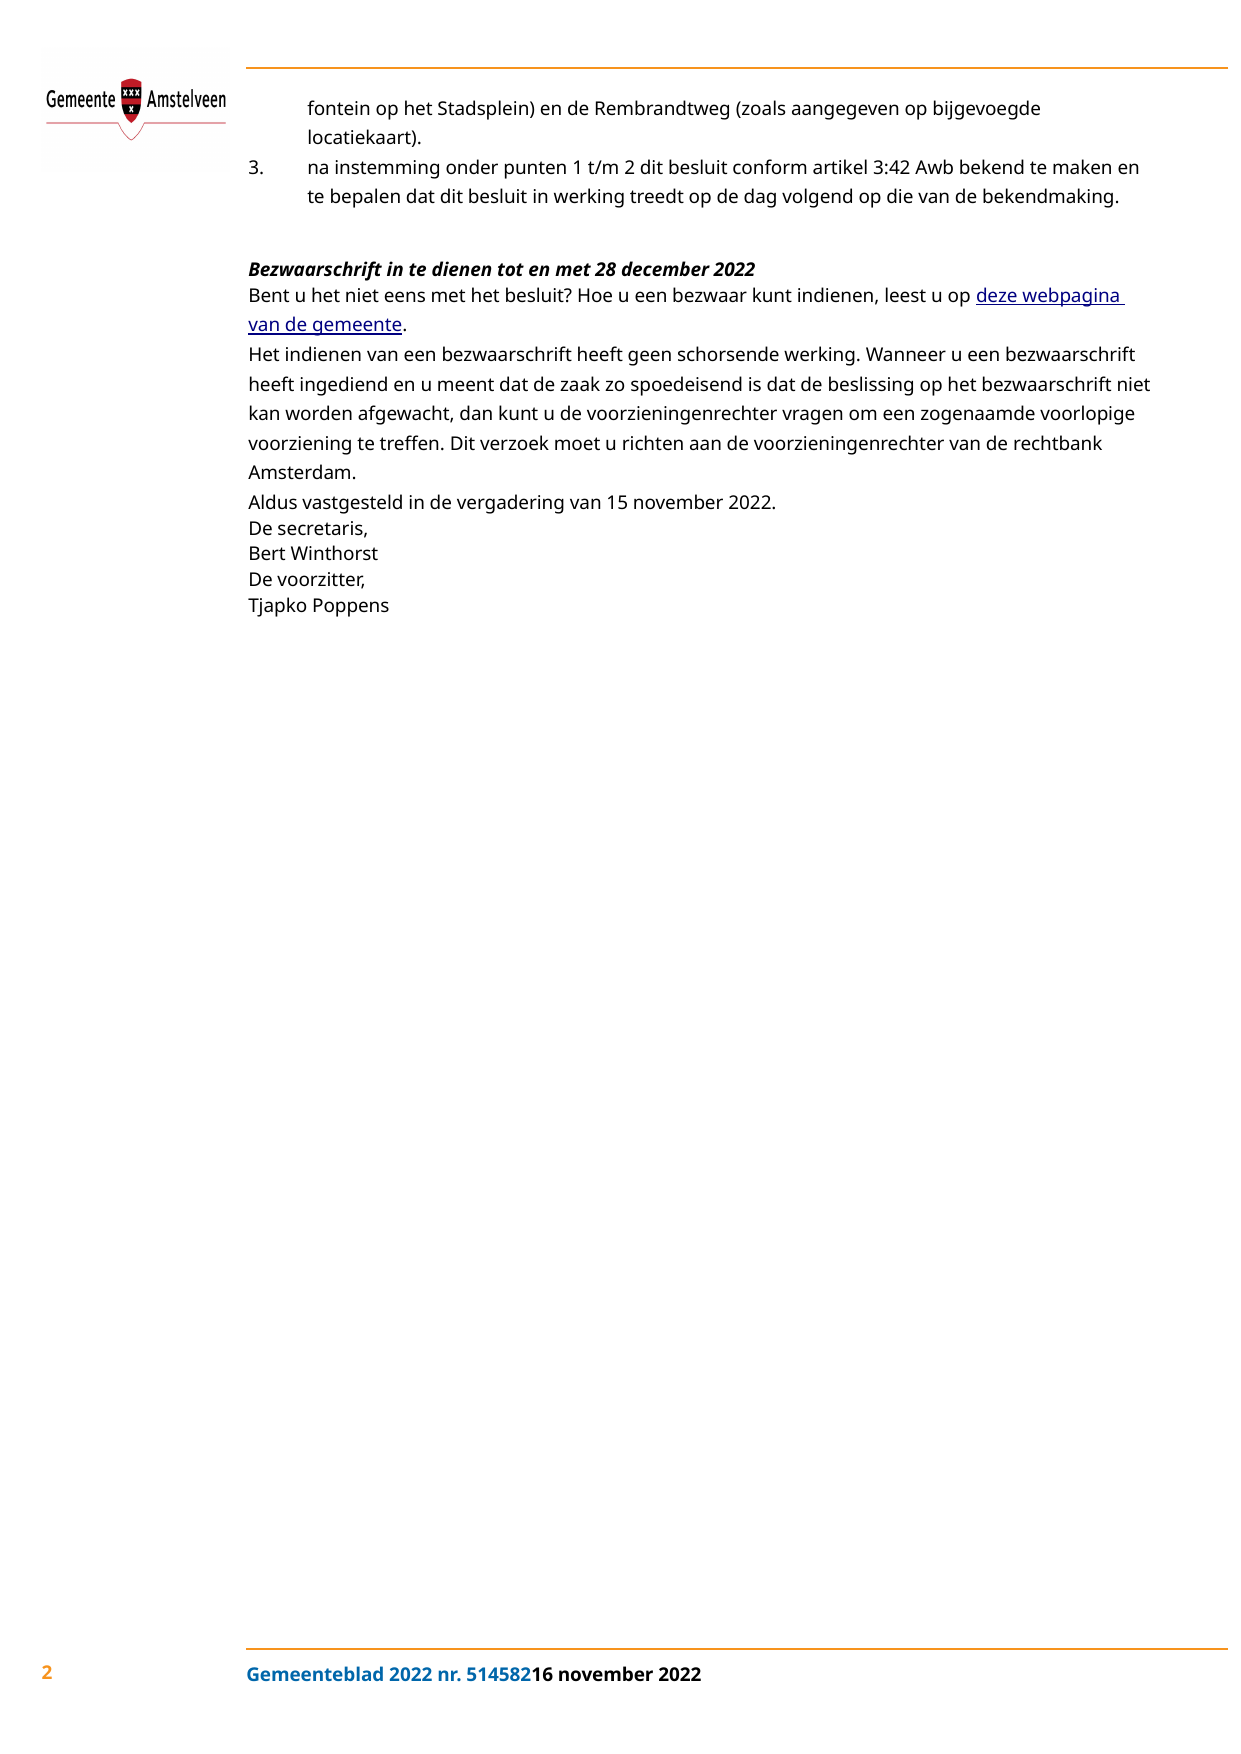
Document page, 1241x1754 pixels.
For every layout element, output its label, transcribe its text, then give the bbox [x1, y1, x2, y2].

text De secretaris, [248, 515, 1152, 541]
text Het indienen van een bezwaarschrift heeft geen schorsende werking. Wanneer u een bezwaarschrift heeft ingediend en u meent dat de zaak zo spoedeisend is dat de beslissing op het bezwaarschrift niet kan worden afgewacht, dan kunt u de voorzieningenrechter vragen om een zogenaamde voorlopige voorziening te treffen. Dit verzoek moet u richten aan de voorzieningenrechter van de rechtbank Amsterdam. [248, 341, 1152, 485]
text Bent u het niet eens met het besluit? Hoe u een bezwaar kunt indienen, leest u op deze webpagina van de gemeente. [248, 282, 1152, 337]
text Bert Winthorst [248, 541, 1152, 566]
list na instemming onder punten 1 t/m 2 dit besluit conform artikel 3:42 Awb bekend te maken en te bepalen dat dit besluit in werking treedt op de dag volgend op die van de bekendmaking. [248, 154, 1152, 209]
picture [41, 47, 231, 172]
text Aldus vastgesteld in de vergadering van 15 november 2022. [248, 489, 1152, 515]
text Bezwaarschrift in te dienen tot en met 28 december 2022 [248, 256, 1152, 282]
text De voorzitter, [248, 566, 1152, 592]
list fontein op het Stadsplein) en de Rembrandtweg (zoals aangegeven op bijgevoegde locatiekaart). [248, 95, 1152, 150]
text Tjapko Poppens [248, 592, 1152, 618]
